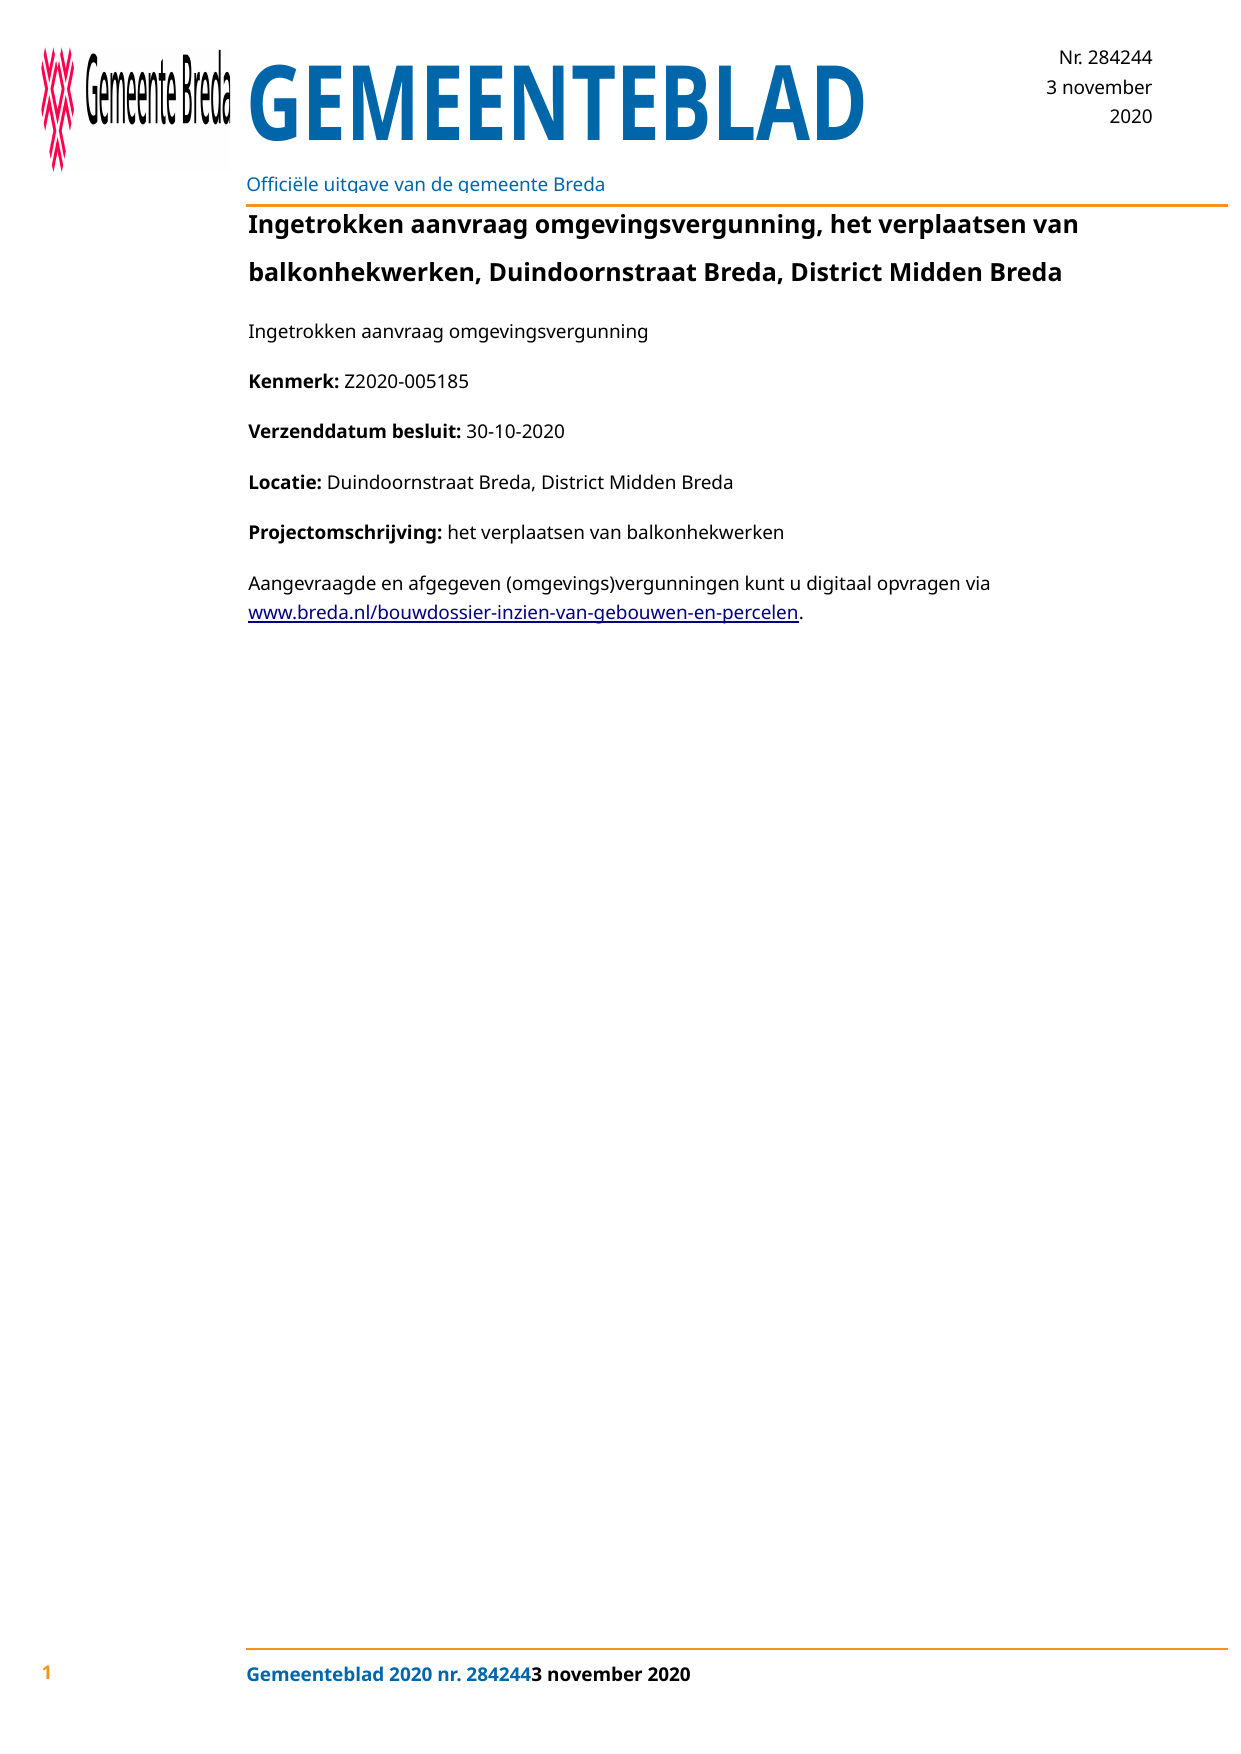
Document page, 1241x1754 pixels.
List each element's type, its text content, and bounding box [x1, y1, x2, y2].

picture [41, 47, 231, 172]
text Verzenddatum besluit: 30-10-2020 [248, 419, 1152, 444]
text Kenmerk: Z2020-005185 [248, 368, 1152, 394]
text Projectomschrijving: het verplaatsen van balkonhekwerken [248, 519, 1152, 545]
text Locatie: Duindoornstraat Breda, District Midden Breda [248, 469, 1152, 495]
text Aangevraagde en afgegeven (omgevings)vergunningen kunt u digitaal opvragen via www.breda.nl/bouwdossier-inzien-van-gebouwen-en-percelen. [248, 570, 1152, 625]
text Ingetrokken aanvraag omgevingsvergunning, het verplaatsen van balkonhekwerken, Duindoornstraat Breda, District Midden Breda [248, 207, 1152, 288]
text Ingetrokken aanvraag omgevingsvergunning [248, 318, 1152, 344]
